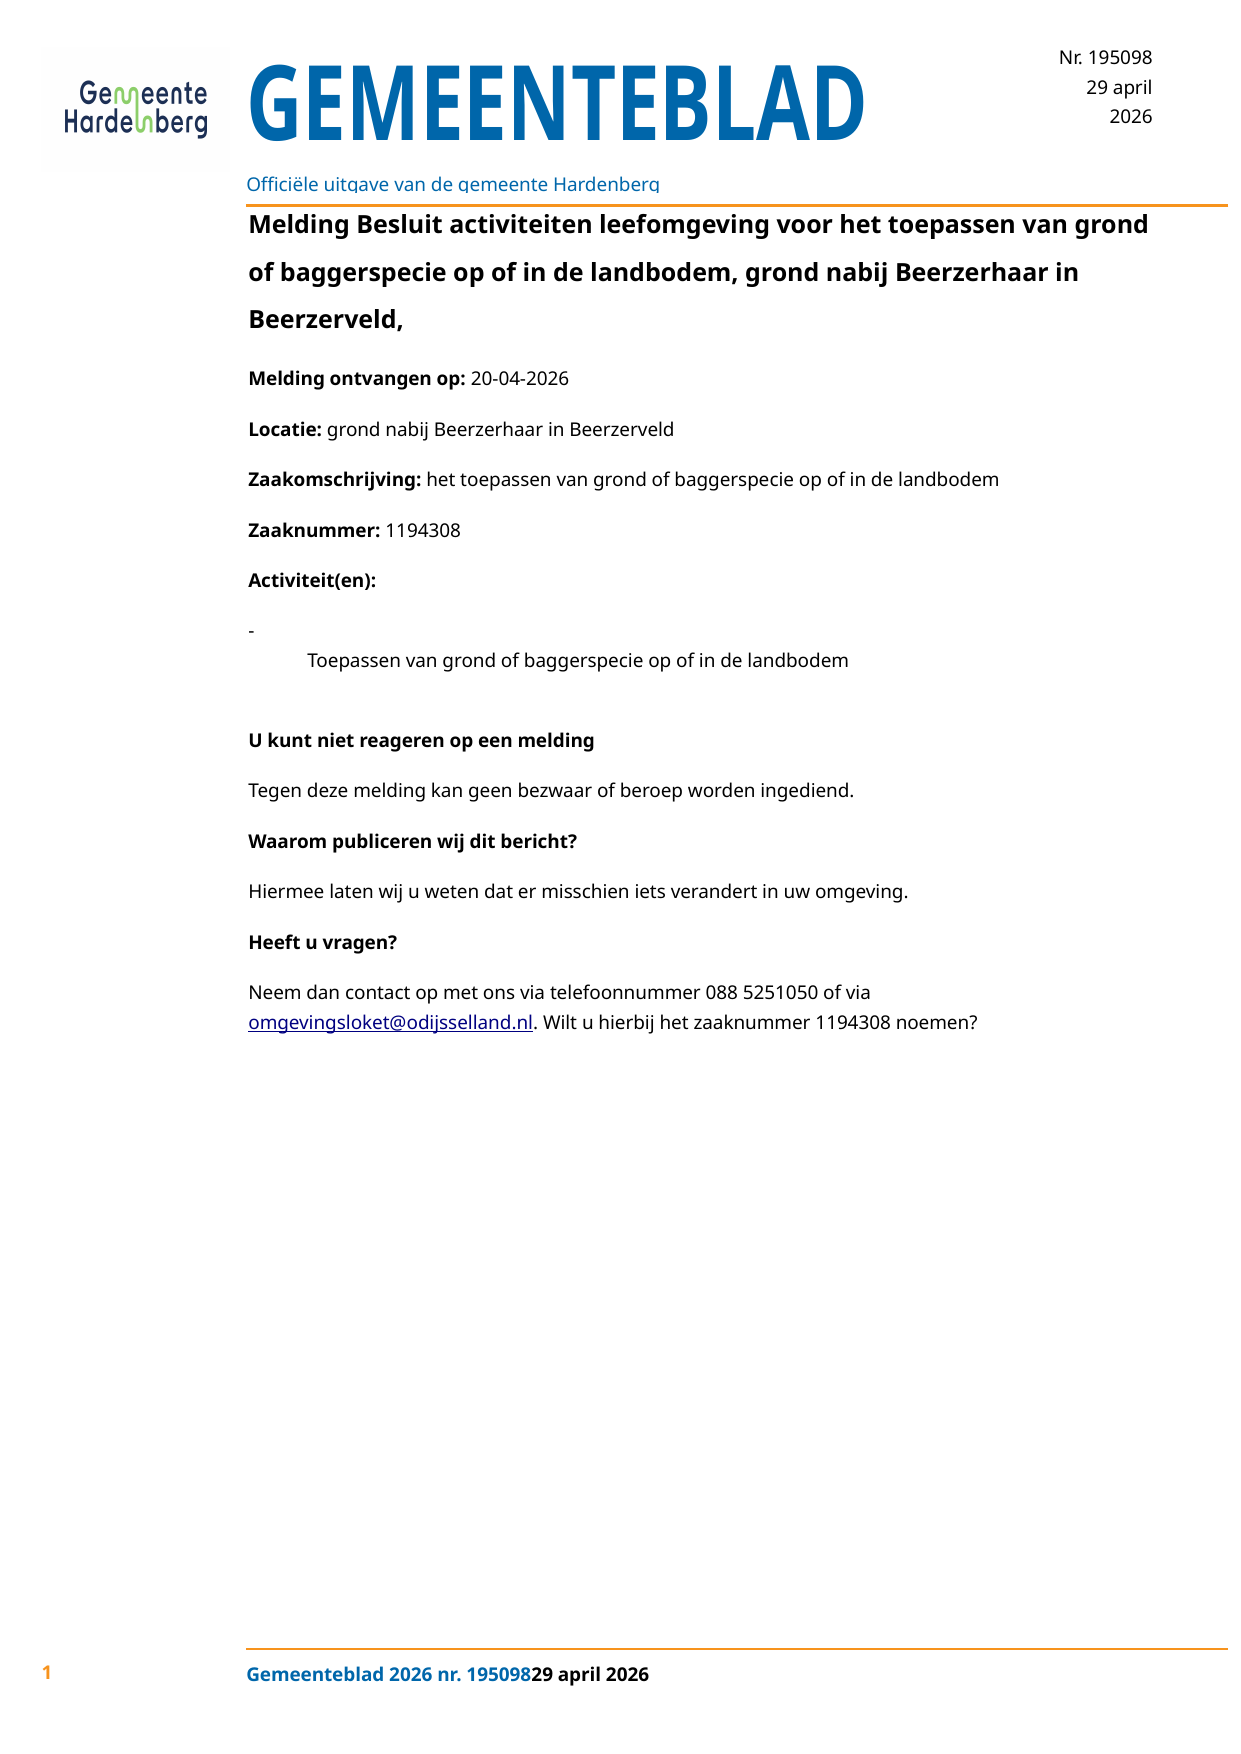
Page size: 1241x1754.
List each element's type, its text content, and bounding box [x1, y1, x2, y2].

text Zaakomschrijving: het toepassen van grond of baggerspecie op of in de landbodem [248, 466, 1152, 492]
text Neem dan contact op met ons via telefoonnummer 088 5251050 of via omgevingsloket@odijsselland.nl. Wilt u hierbij het zaaknummer 1194308 noemen? [248, 979, 1152, 1034]
text Waarom publiceren wij dit bericht? [248, 828, 1152, 854]
text Locatie: grond nabij Beerzerhaar in Beerzerveld [248, 416, 1152, 442]
text Zaaknummer: 1194308 [248, 517, 1152, 542]
text U kunt niet reageren op een melding [248, 727, 1152, 753]
text Tegen deze melding kan geen bezwaar of beroep worden ingediend. [248, 778, 1152, 803]
text Melding ontvangen op: 20-04-2026 [248, 366, 1152, 391]
text Activiteit(en): [248, 567, 1152, 593]
text Heeft u vragen? [248, 929, 1152, 954]
list Toepassen van grond of baggerspecie op of in de landbodem [248, 647, 1152, 673]
text Hiermee laten wij u weten dat er misschien iets verandert in uw omgeving. [248, 878, 1152, 904]
picture [41, 47, 231, 172]
text Melding Besluit activiteiten leefomgeving voor het toepassen van grond of baggerspecie op of in de landbodem, grond nabij Beerzerhaar in Beerzerveld, [248, 207, 1152, 336]
